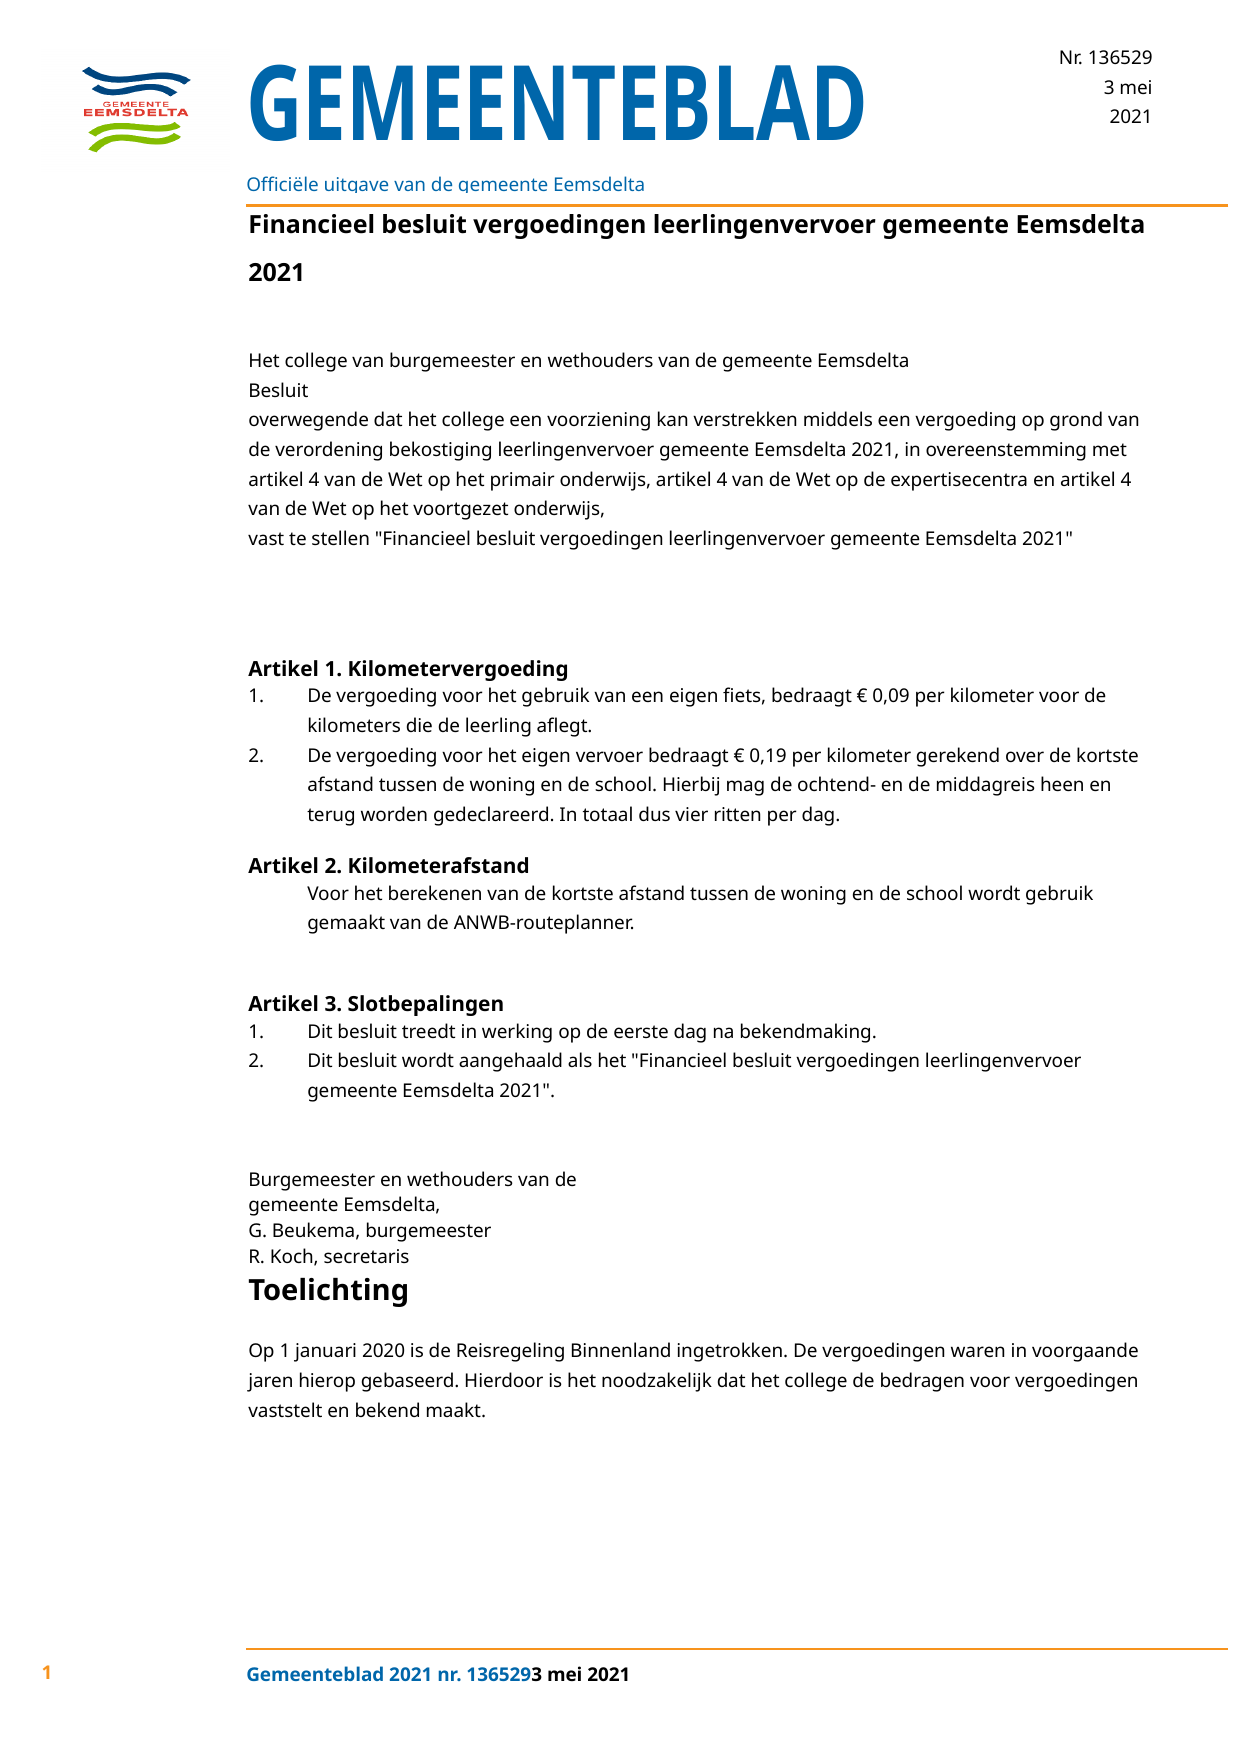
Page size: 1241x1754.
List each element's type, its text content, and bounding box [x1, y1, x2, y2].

text R. Koch, secretaris [248, 1243, 1152, 1269]
list De vergoeding voor het eigen vervoer bedraagt € 0,19 per kilometer gerekend over de kortste afstand tussen de woning en de school. Hierbij mag de ochtend- en de middagreis heen en terug worden gedeclareerd. In totaal dus vier ritten per dag. [248, 742, 1152, 827]
text Besluit [248, 377, 1152, 403]
text vast te stellen "Financieel besluit vergoedingen leerlingenvervoer gemeente Eemsdelta 2021" [248, 525, 1152, 551]
text Op 1 januari 2020 is de Reisregeling Binnenland ingetrokken. De vergoedingen waren in voorgaande jaren hierop gebaseerd. Hierdoor is het noodzakelijk dat het college de bedragen voor vergoedingen vaststelt en bekend maakt. [248, 1338, 1152, 1422]
list De vergoeding voor het gebruik van een eigen fiets, bedraagt € 0,09 per kilometer voor de kilometers die de leerling aflegt. [248, 683, 1152, 738]
text Artikel 2. Kilometerafstand [248, 851, 1152, 880]
text overwegende dat het college een voorziening kan verstrekken middels een vergoeding op grond van de verordening bekostiging leerlingenvervoer gemeente Eemsdelta 2021, in overeenstemming met artikel 4 van de Wet op het primair onderwijs, artikel 4 van de Wet op de expertisecentra en artikel 4 van de Wet op het voortgezet onderwijs, [248, 407, 1152, 521]
text Artikel 3. Slotbepalingen [248, 989, 1152, 1018]
text Financieel besluit vergoedingen leerlingenvervoer gemeente Eemsdelta 2021 [248, 207, 1152, 288]
list Dit besluit wordt aangehaald als het "Financieel besluit vergoedingen leerlingenvervoer gemeente Eemsdelta 2021". [248, 1047, 1152, 1103]
list Voor het berekenen van de kortste afstand tussen de woning en de school wordt gebruik gemaakt van de ANWB-routeplanner. [248, 880, 1152, 935]
text Toelichting [248, 1269, 1152, 1308]
list Dit besluit treedt in werking op de eerste dag na bekendmaking. [248, 1018, 1152, 1044]
text gemeente Eemsdelta, [248, 1192, 1152, 1217]
picture [41, 47, 231, 172]
text Artikel 1. Kilometervergoeding [248, 654, 1152, 683]
text Burgemeester en wethouders van de [248, 1166, 1152, 1192]
text Het college van burgemeester en wethouders van de gemeente Eemsdelta [248, 347, 1152, 373]
text G. Beukema, burgemeester [248, 1217, 1152, 1243]
